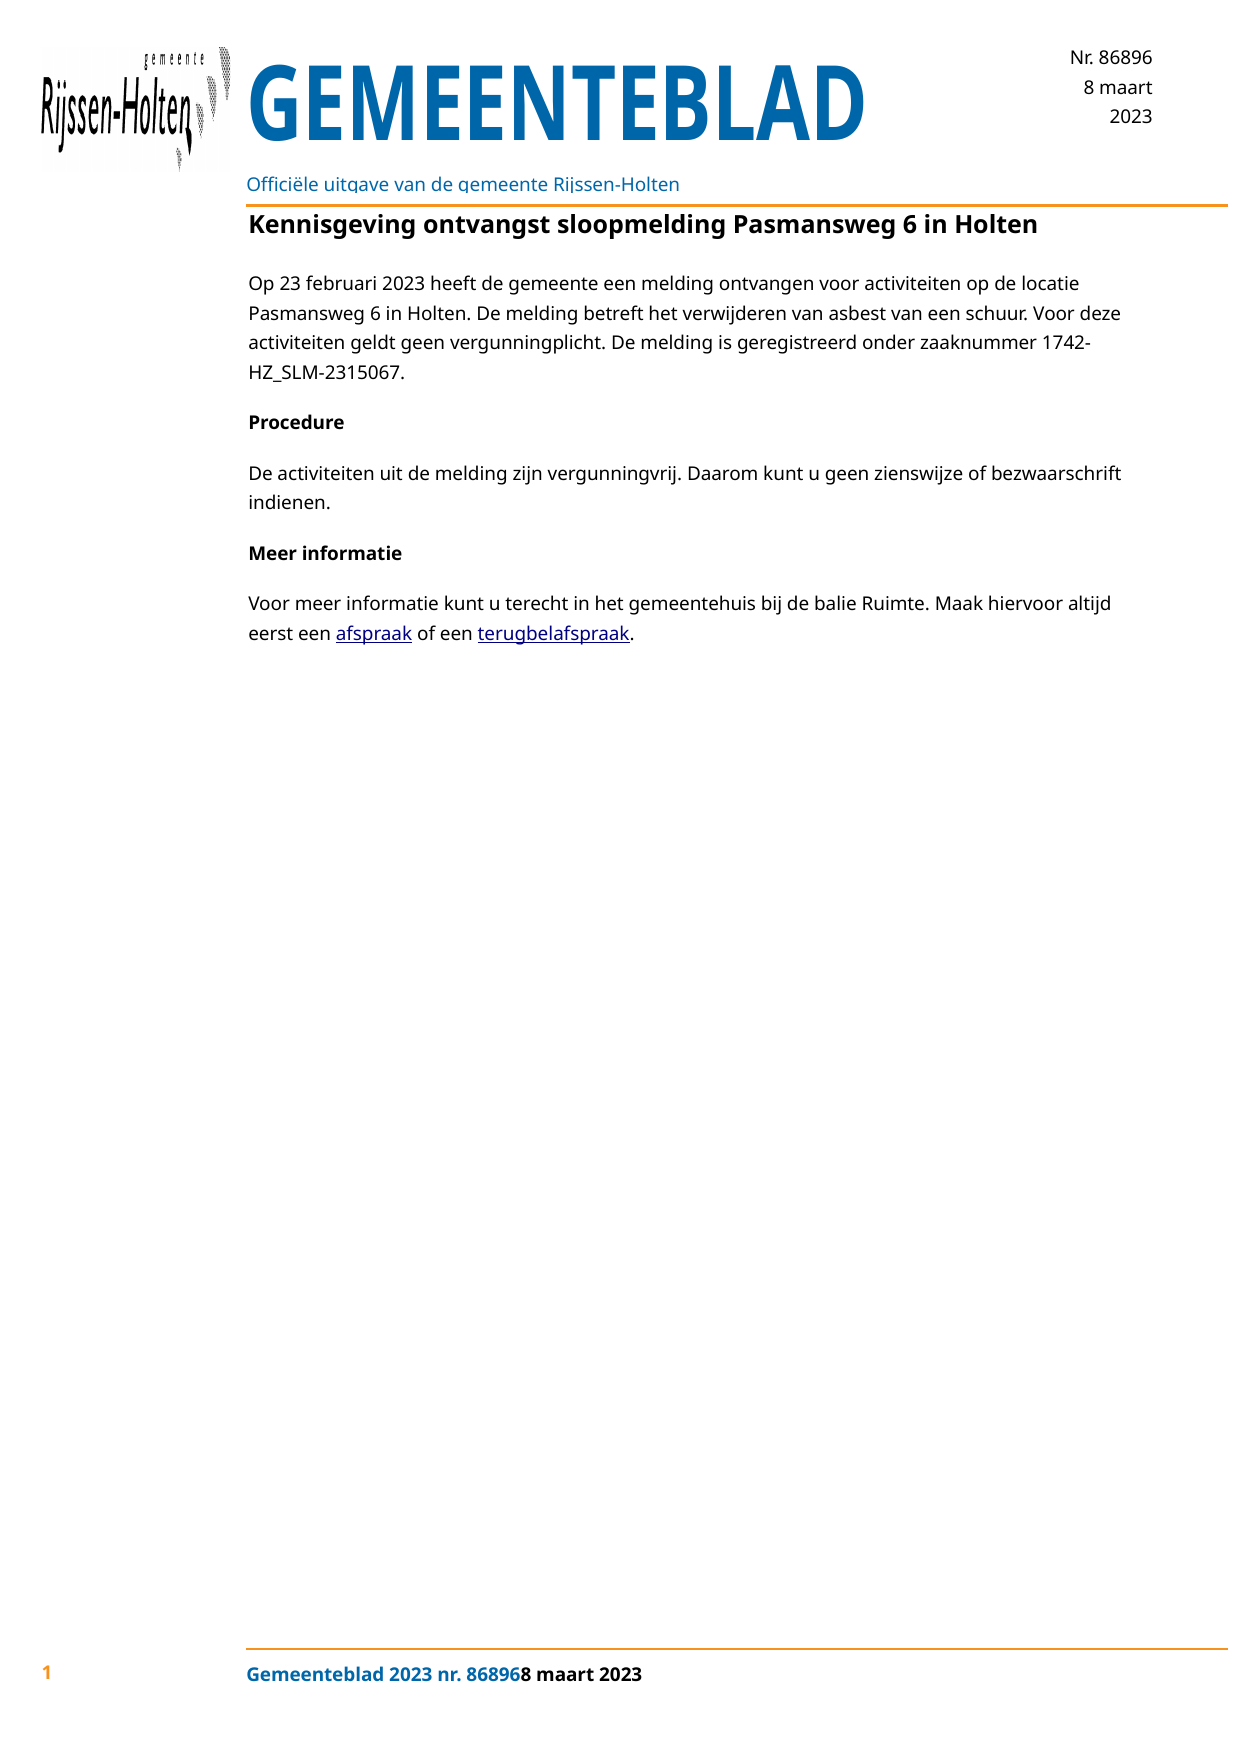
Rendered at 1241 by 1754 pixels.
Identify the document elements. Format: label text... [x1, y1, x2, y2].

text Voor meer informatie kunt u terecht in het gemeentehuis bij de balie Ruimte. Maak hiervoor altijd eerst een afspraak of een terugbelafspraak. [248, 590, 1152, 646]
text Op 23 februari 2023 heeft de gemeente een melding ontvangen voor activiteiten op de locatie Pasmansweg 6 in Holten. De melding betreft het verwijderen van asbest van een schuur. Voor deze activiteiten geldt geen vergunningplicht. De melding is geregistreerd onder zaaknummer 1742-HZ_SLM-2315067. [248, 270, 1152, 385]
text Kennisgeving ontvangst sloopmelding Pasmansweg 6 in Holten [248, 207, 1152, 241]
text Meer informatie [248, 540, 1152, 566]
picture [41, 47, 231, 172]
text De activiteiten uit de melding zijn vergunningvrij. Daarom kunt u geen zienswijze of bezwaarschrift indienen. [248, 460, 1152, 515]
text Procedure [248, 409, 1152, 435]
